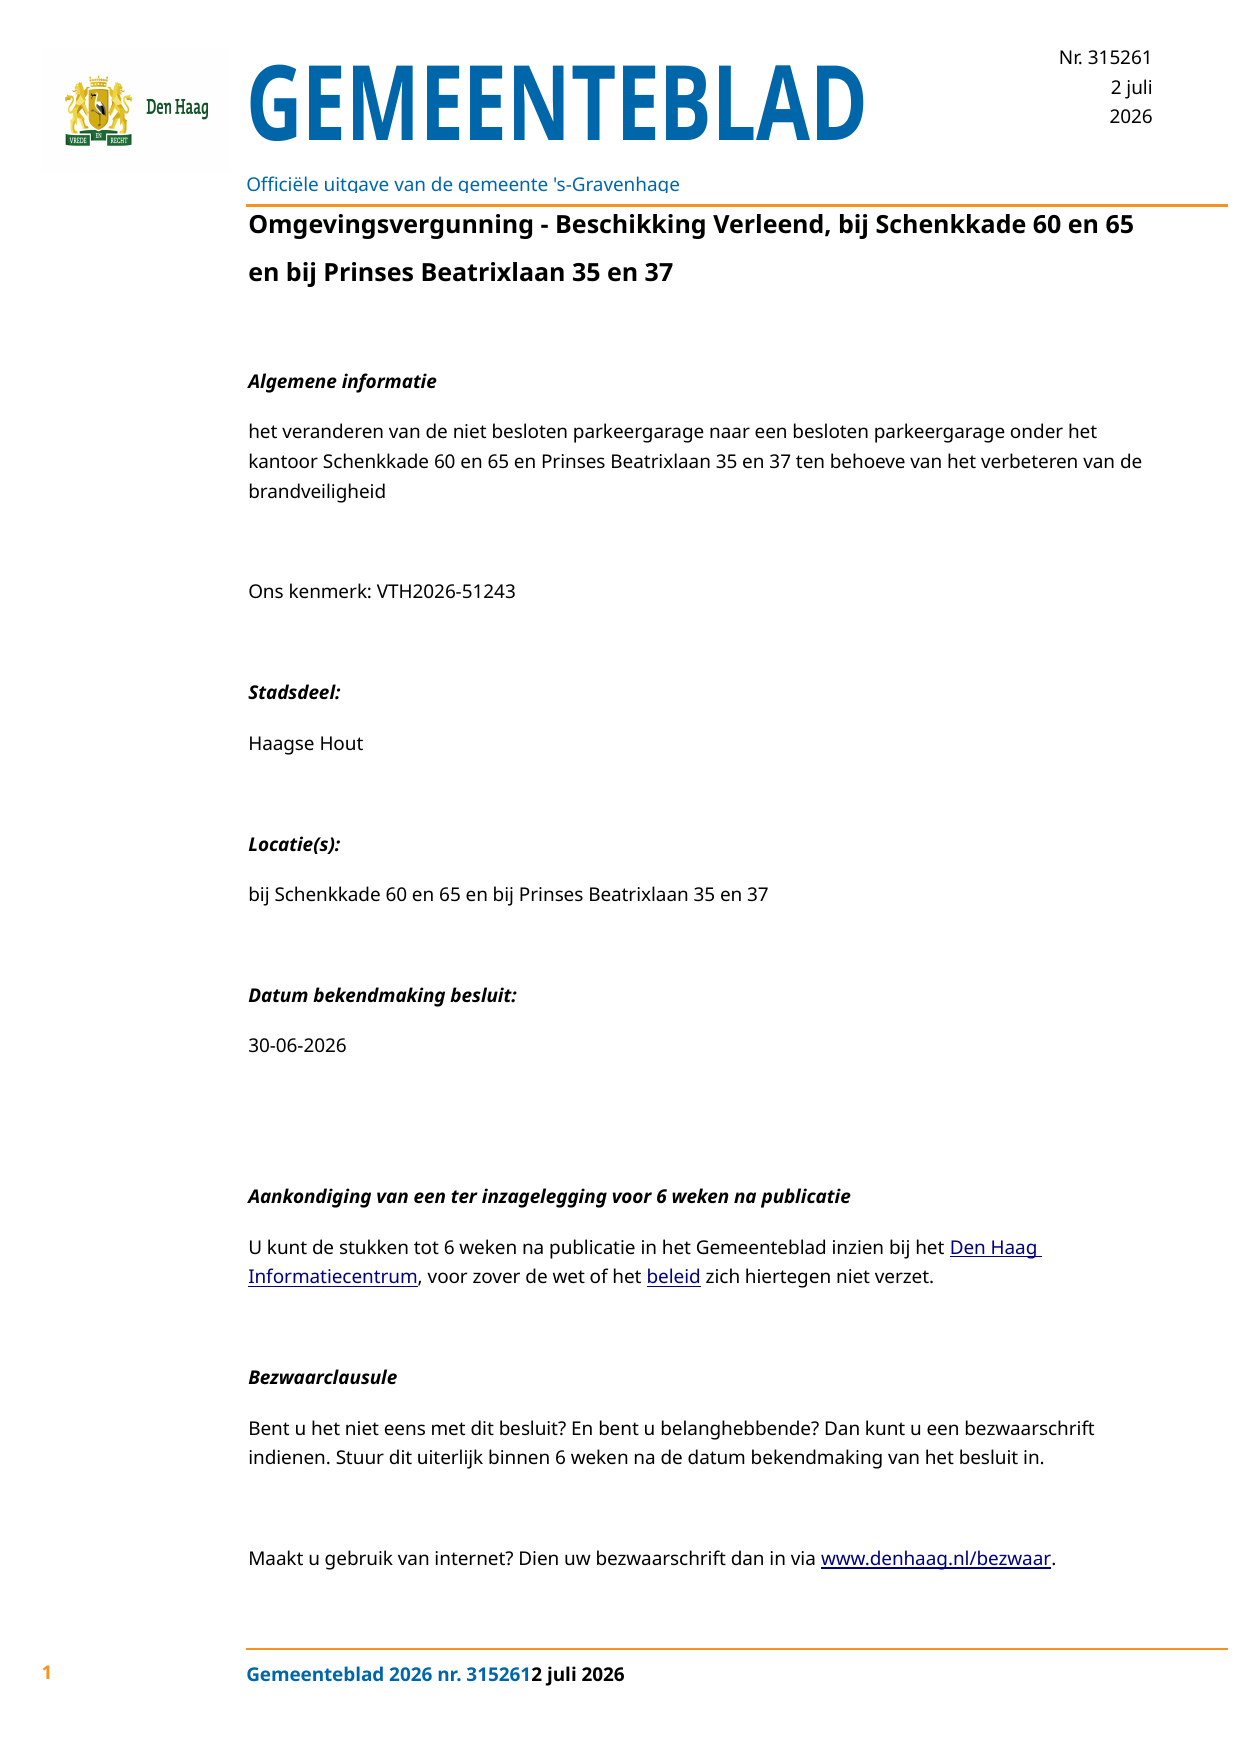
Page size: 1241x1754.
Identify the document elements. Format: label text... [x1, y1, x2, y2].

text Bezwaarclausule [248, 1364, 1152, 1390]
text Haagse Hout [248, 730, 1152, 756]
text Locatie(s): [248, 831, 1152, 857]
text Ons kenmerk: VTH2026-51243 [248, 579, 1152, 604]
text Algemene informatie [248, 368, 1152, 394]
text Stadsdeel: [248, 679, 1152, 705]
text Maakt u gebruik van internet? Dien uw bezwaarschrift dan in via www.denhaag.nl/bezwaar. [248, 1545, 1152, 1571]
text het veranderen van de niet besloten parkeergarage naar een besloten parkeergarage onder het kantoor Schenkkade 60 en 65 en Prinses Beatrixlaan 35 en 37 ten behoeve van het verbeteren van de brandveiligheid [248, 419, 1152, 504]
text Aankondiging van een ter inzagelegging voor 6 weken na publicatie [248, 1184, 1152, 1209]
text Omgevingsvergunning - Beschikking Verleend, bij Schenkkade 60 en 65 en bij Prinses Beatrixlaan 35 en 37 [248, 207, 1152, 288]
text bij Schenkkade 60 en 65 en bij Prinses Beatrixlaan 35 en 37 [248, 881, 1152, 907]
text Datum bekendmaking besluit: [248, 982, 1152, 1008]
text U kunt de stukken tot 6 weken na publicatie in het Gemeenteblad inzien bij het Den Haag Informatiecentrum, voor zover de wet of het beleid zich hiertegen niet verzet. [248, 1234, 1152, 1289]
picture [41, 47, 231, 172]
text Bent u het niet eens met dit besluit? En bent u belanghebbende? Dan kunt u een bezwaarschrift indienen. Stuur dit uiterlijk binnen 6 weken na de datum bekendmaking van het besluit in. [248, 1415, 1152, 1470]
text 30-06-2026 [248, 1032, 1152, 1058]
